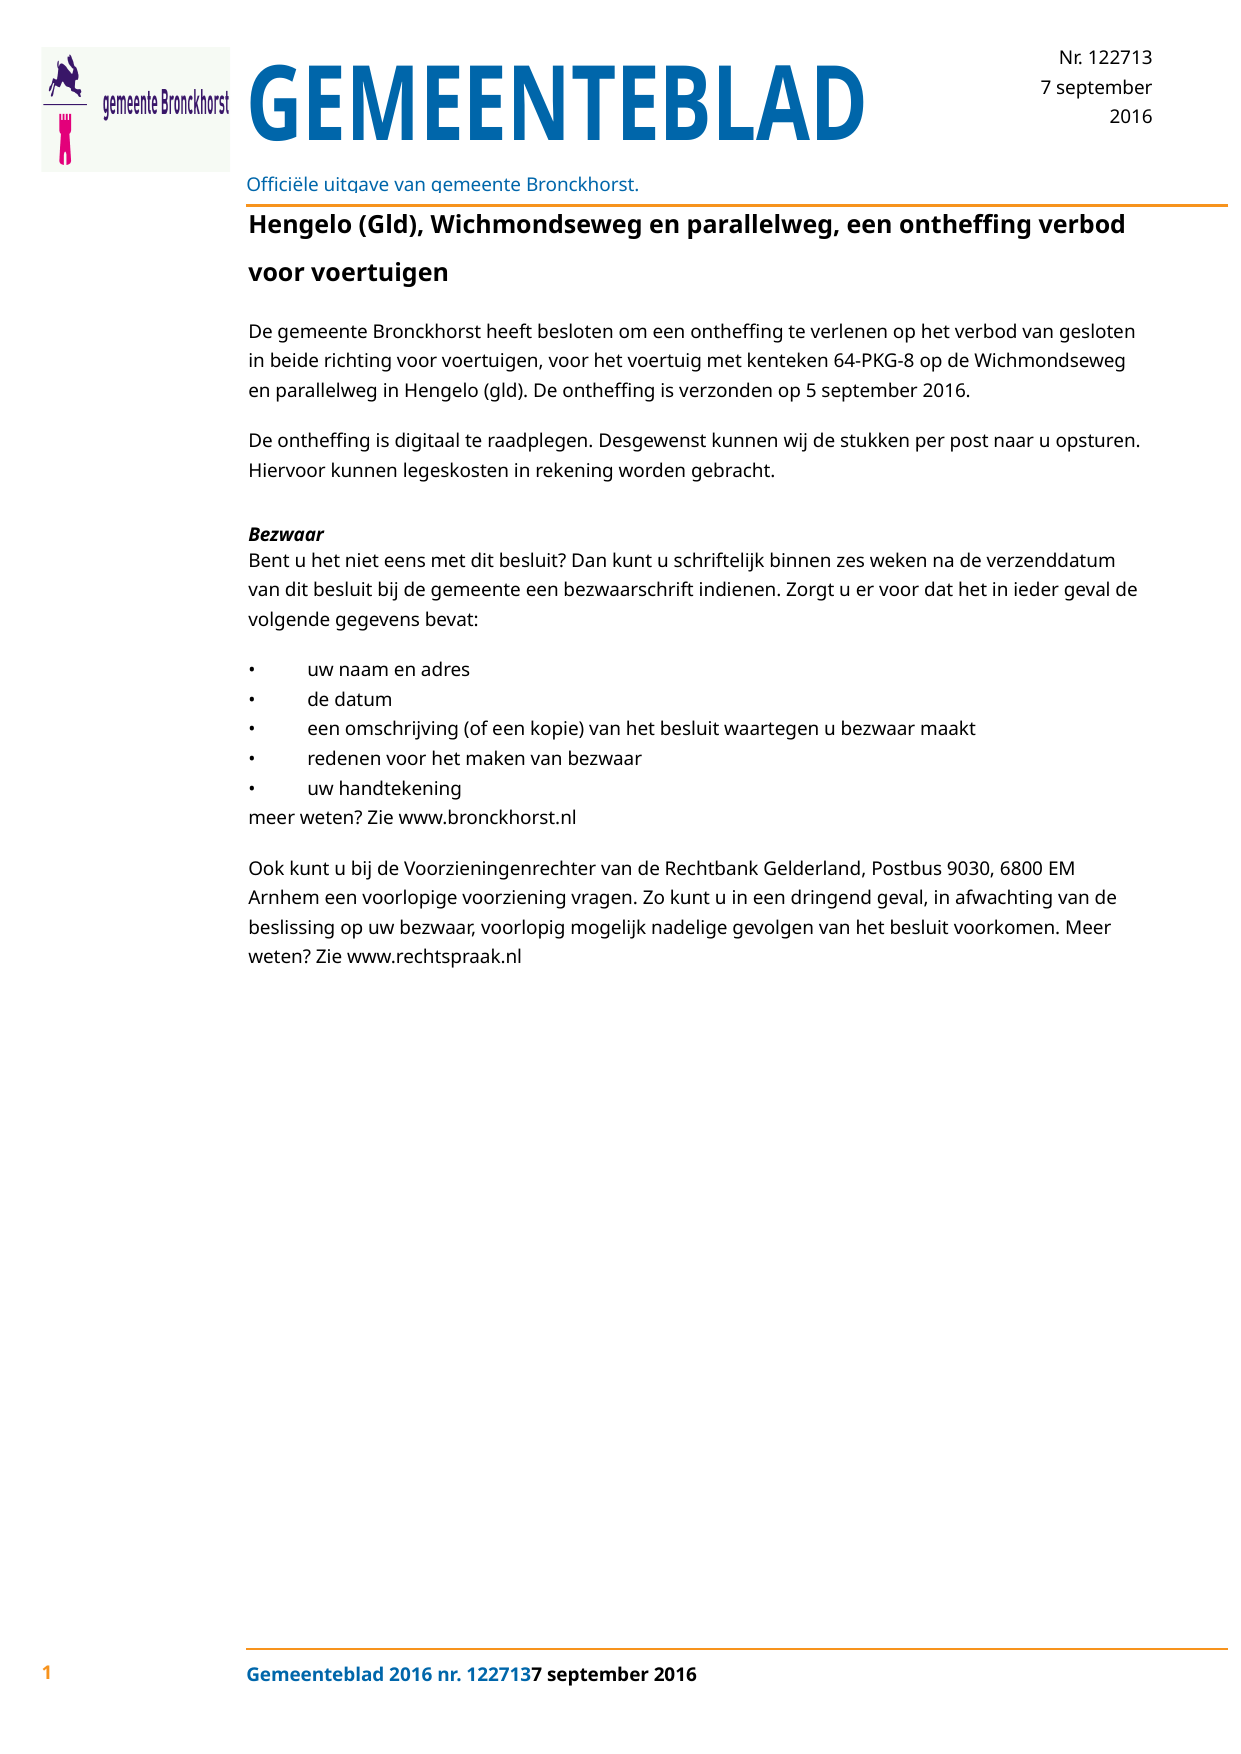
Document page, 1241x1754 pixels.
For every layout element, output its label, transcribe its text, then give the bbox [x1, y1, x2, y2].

text De ontheffing is digitaal te raadplegen. Desgewenst kunnen wij de stukken per post naar u opsturen. Hiervoor kunnen legeskosten in rekening worden gebracht. [248, 427, 1152, 483]
list een omschrijving (of een kopie) van het besluit waartegen u bezwaar maakt [248, 716, 1152, 741]
list redenen voor het maken van bezwaar [248, 745, 1152, 771]
text Bent u het niet eens met dit besluit? Dan kunt u schriftelijk binnen zes weken na de verzenddatum van dit besluit bij de gemeente een bezwaarschrift indienen. Zorgt u er voor dat het in ieder geval de volgende gegevens bevat: [248, 547, 1152, 632]
text De gemeente Bronckhorst heeft besloten om een ontheffing te verlenen op het verbod van gesloten in beide richting voor voertuigen, voor het voertuig met kenteken 64-PKG-8 op de Wichmondseweg en parallelweg in Hengelo (gld). De ontheffing is verzonden op 5 september 2016. [248, 318, 1152, 403]
text Ook kunt u bij de Voorzieningenrechter van de Rechtbank Gelderland, Postbus 9030, 6800 EM Arnhem een voorlopige voorziening vragen. Zo kunt u in een dringend geval, in afwachting van de beslissing op uw bezwaar, voorlopig mogelijk nadelige gevolgen van het besluit voorkomen. Meer weten? Zie www.rechtspraak.nl [248, 855, 1152, 969]
list de datum [248, 686, 1152, 712]
text meer weten? Zie www.bronckhorst.nl [248, 804, 1152, 830]
text Hengelo (Gld), Wichmondseweg en parallelweg, een ontheffing verbod voor voertuigen [248, 207, 1152, 288]
picture [41, 47, 231, 172]
list uw handtekening [248, 775, 1152, 800]
text Bezwaar [248, 521, 1152, 547]
list uw naam en adres [248, 656, 1152, 682]
